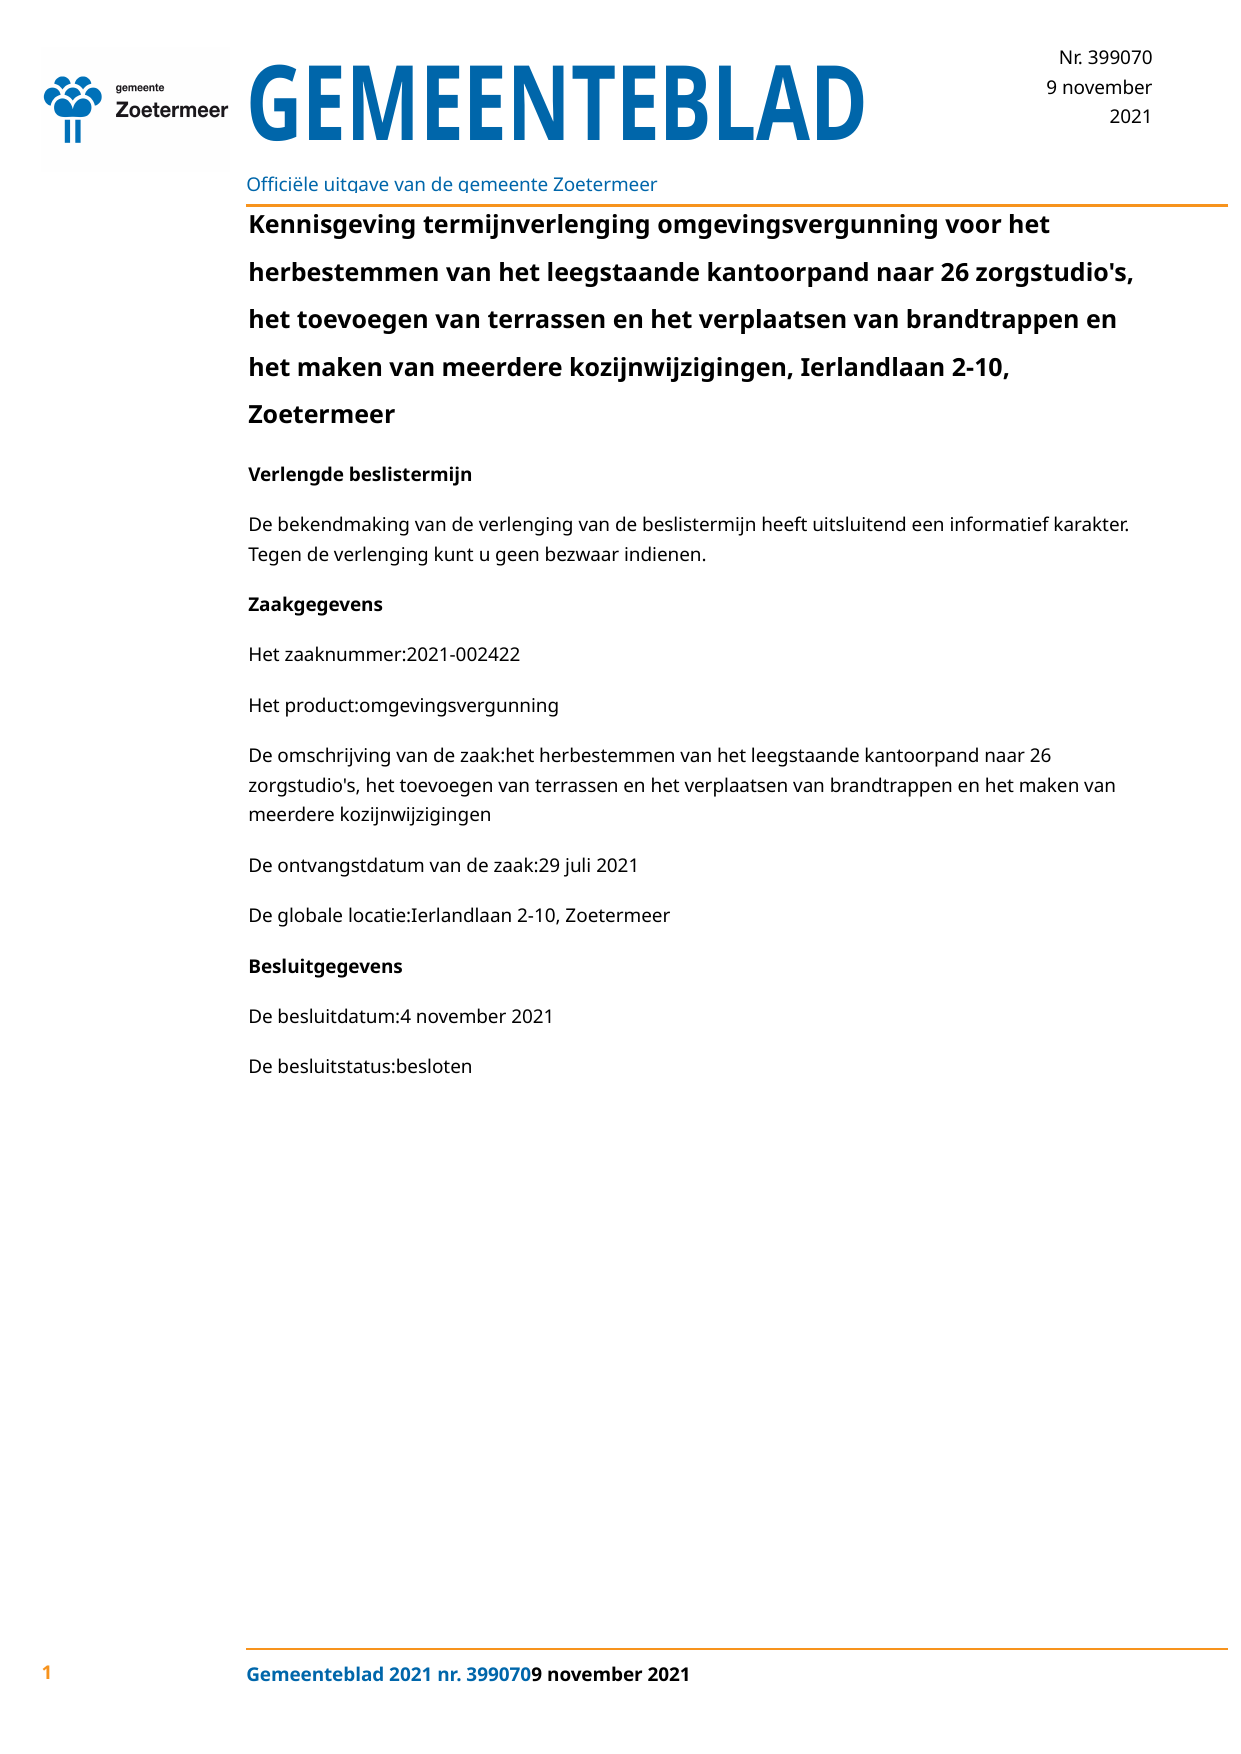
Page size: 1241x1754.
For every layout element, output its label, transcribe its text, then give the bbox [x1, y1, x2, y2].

text Het product:omgevingsvergunning [248, 692, 1152, 718]
text De besluitdatum:4 november 2021 [248, 1003, 1152, 1029]
text Het zaaknummer:2021-002422 [248, 642, 1152, 667]
text De ontvangstdatum van de zaak:29 juli 2021 [248, 852, 1152, 878]
picture [41, 47, 231, 172]
text Verlengde beslistermijn [248, 461, 1152, 486]
text De omschrijving van de zaak:het herbestemmen van het leegstaande kantoorpand naar 26 zorgstudio's, het toevoegen van terrassen en het verplaatsen van brandtrappen en het maken van meerdere kozijnwijzigingen [248, 742, 1152, 827]
text De globale locatie:Ierlandlaan 2-10, Zoetermeer [248, 902, 1152, 928]
text Zaakgegevens [248, 591, 1152, 617]
text Kennisgeving termijnverlenging omgevingsvergunning voor het herbestemmen van het leegstaande kantoorpand naar 26 zorgstudio's, het toevoegen van terrassen en het verplaatsen van brandtrappen en het maken van meerdere kozijnwijzigingen, Ierlandlaan 2-10, Zoetermeer [248, 207, 1152, 431]
text De besluitstatus:besloten [248, 1054, 1152, 1079]
text Besluitgegevens [248, 953, 1152, 978]
text De bekendmaking van de verlenging van de beslistermijn heeft uitsluitend een informatief karakter. Tegen de verlenging kunt u geen bezwaar indienen. [248, 511, 1152, 566]
